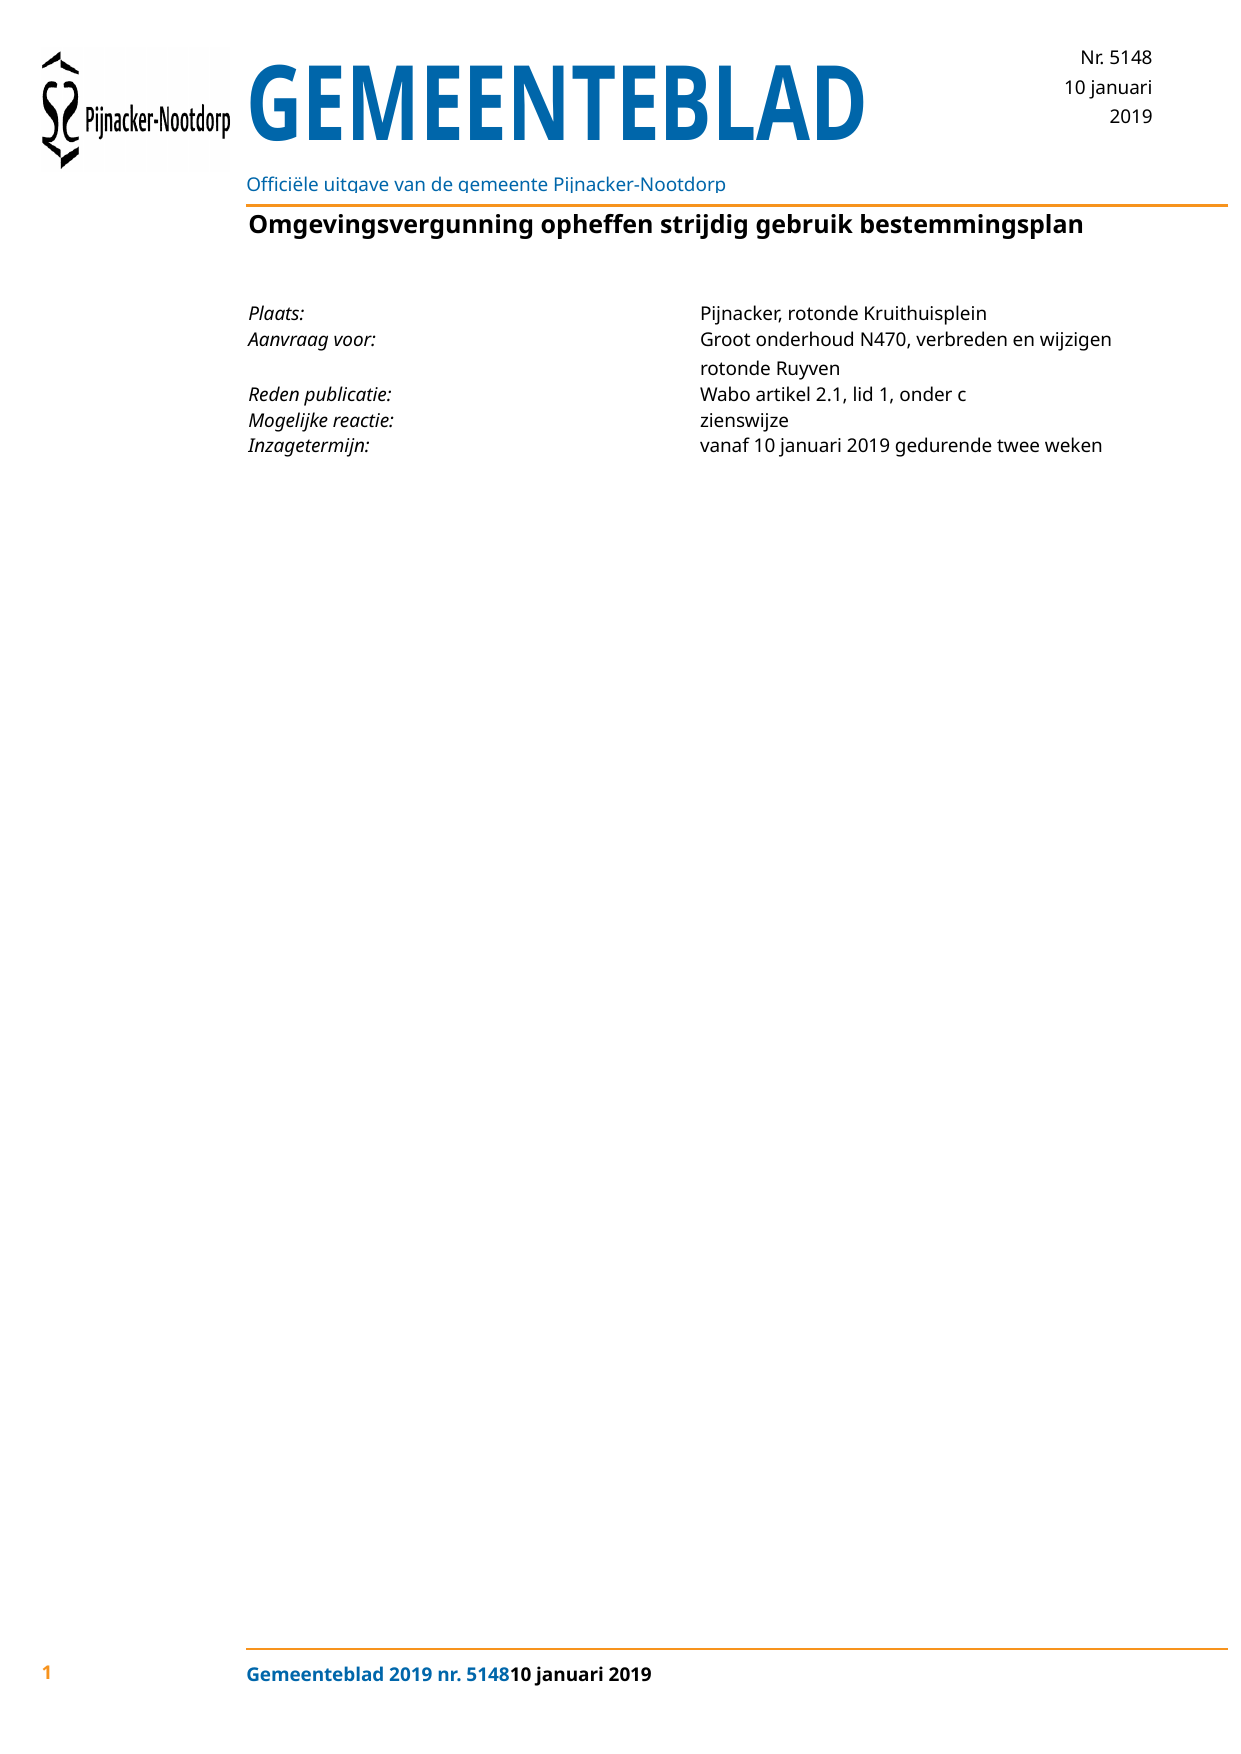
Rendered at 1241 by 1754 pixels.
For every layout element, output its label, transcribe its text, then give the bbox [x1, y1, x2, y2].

table_cell Groot onderhoud N470, verbreden en wijzigen rotonde Ruyven [700, 326, 1152, 381]
table_cell Wabo artikel 2.1, lid 1, onder c [700, 381, 1152, 407]
table_cell Inzagetermijn: [248, 433, 700, 458]
picture [41, 47, 231, 172]
text Omgevingsvergunning opheffen strijdig gebruik bestemmingsplan [248, 207, 1152, 241]
table_cell zienswijze [700, 407, 1152, 432]
table_header Pijnacker, rotonde Kruithuisplein [700, 300, 1152, 326]
table_header Plaats: [248, 300, 700, 326]
table_cell vanaf 10 januari 2019 gedurende twee weken [700, 433, 1152, 458]
table_cell Reden publicatie: [248, 381, 700, 407]
table_cell Mogelijke reactie: [248, 407, 700, 432]
table_cell Aanvraag voor: [248, 326, 700, 381]
